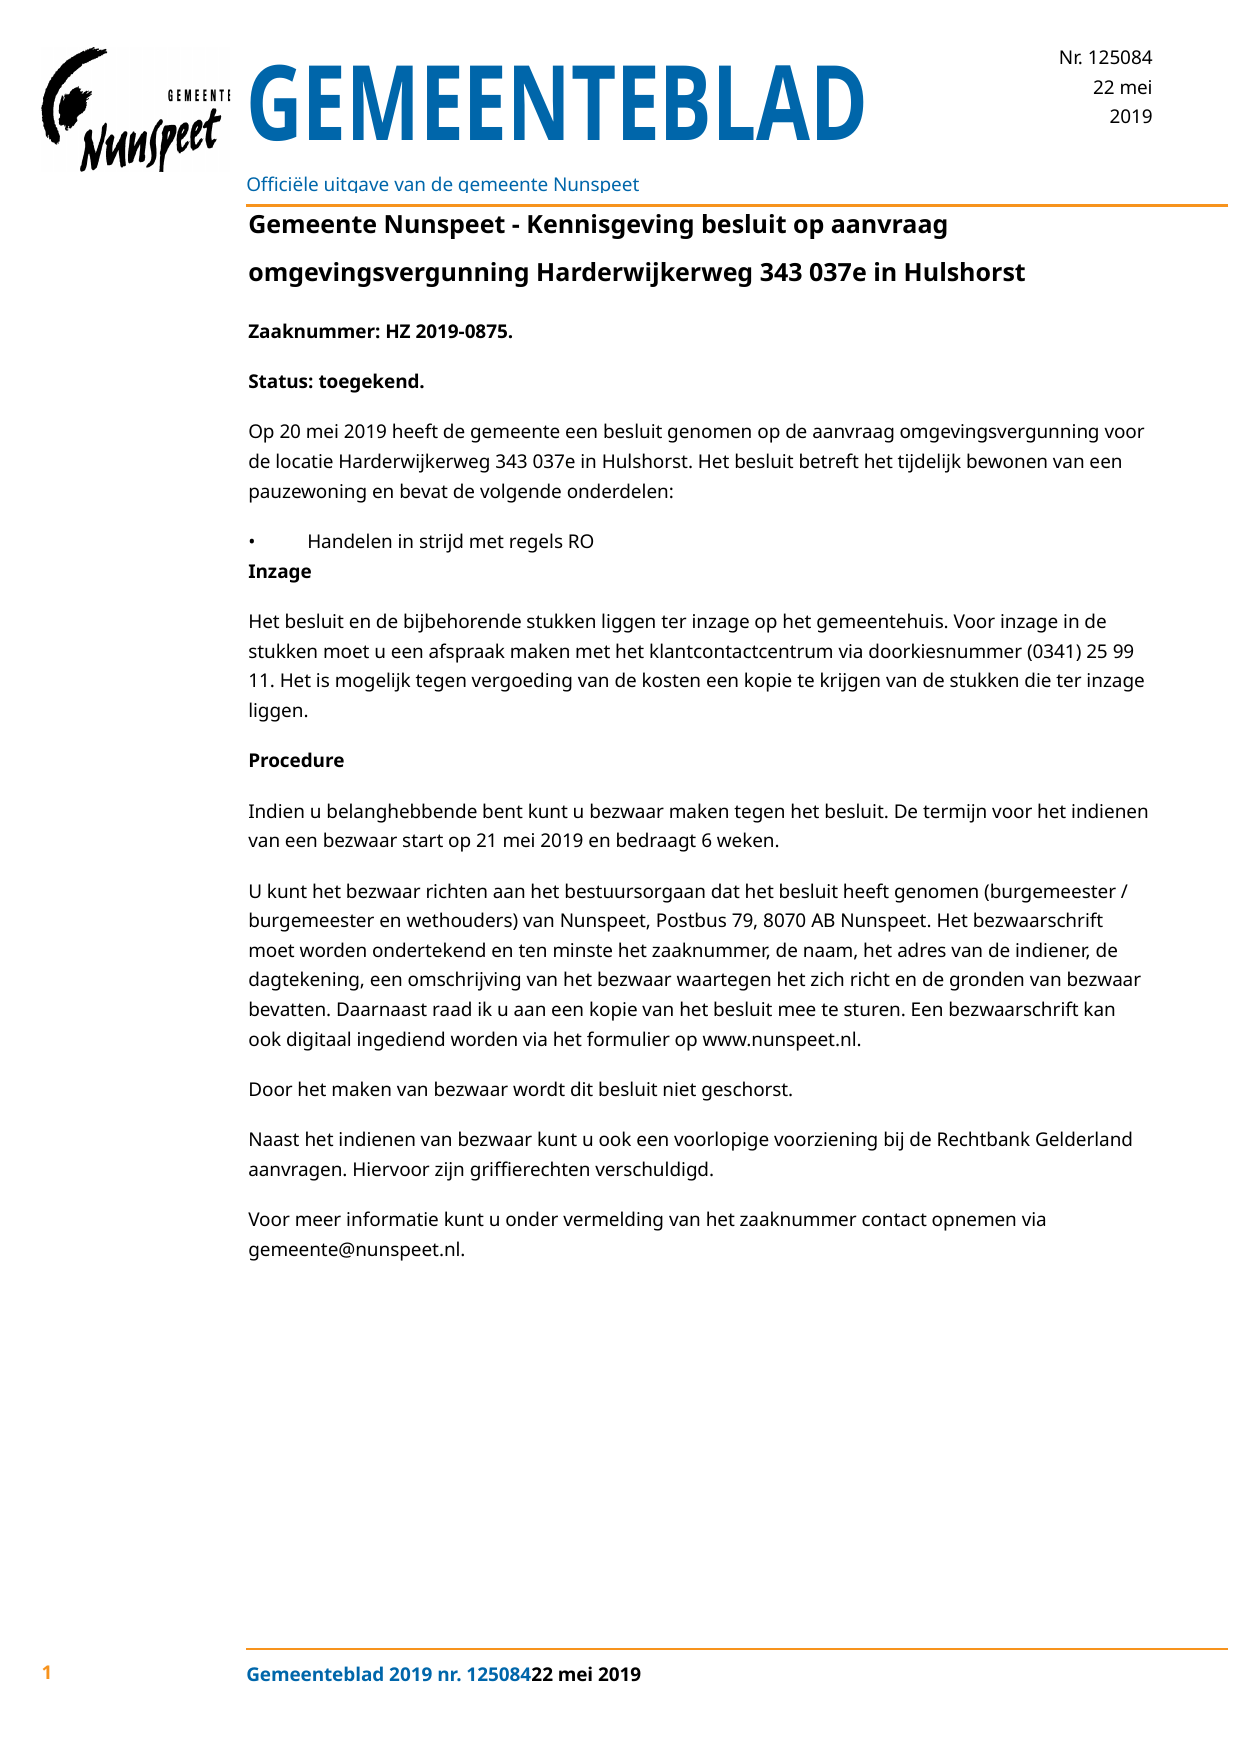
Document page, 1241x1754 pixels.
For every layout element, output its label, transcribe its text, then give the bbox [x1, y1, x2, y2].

text Status: toegekend. [248, 368, 1152, 394]
text Indien u belanghebbende bent kunt u bezwaar maken tegen het besluit. De termijn voor het indienen van een bezwaar start op 21 mei 2019 en bedraagt 6 weken. [248, 798, 1152, 853]
text Gemeente Nunspeet - Kennisgeving besluit op aanvraag omgevingsvergunning Harderwijkerweg 343 037e in Hulshorst [248, 207, 1152, 288]
text Voor meer informatie kunt u onder vermelding van het zaaknummer contact opnemen via gemeente@nunspeet.nl. [248, 1207, 1152, 1262]
text U kunt het bezwaar richten aan het bestuursorgaan dat het besluit heeft genomen (burgemeester / burgemeester en wethouders) van Nunspeet, Postbus 79, 8070 AB Nunspeet. Het bezwaarschrift moet worden ondertekend en ten minste het zaaknummer, de naam, het adres van de indiener, de dagtekening, een omschrijving van het bezwaar waartegen het zich richt en de gronden van bezwaar bevatten. Daarnaast raad ik u aan een kopie van het besluit mee te sturen. Een bezwaarschrift kan ook digitaal ingediend worden via het formulier op www.nunspeet.nl. [248, 878, 1152, 1052]
text Op 20 mei 2019 heeft de gemeente een besluit genomen op de aanvraag omgevingsvergunning voor de locatie Harderwijkerweg 343 037e in Hulshorst. Het besluit betreft het tijdelijk bewonen van een pauzewoning en bevat de volgende onderdelen: [248, 419, 1152, 504]
text Door het maken van bezwaar wordt dit besluit niet geschorst. [248, 1076, 1152, 1102]
text Procedure [248, 747, 1152, 773]
text Inzage [248, 558, 1152, 584]
picture [41, 47, 231, 172]
list Handelen in strijd met regels RO [248, 528, 1152, 554]
text Zaaknummer: HZ 2019-0875. [248, 318, 1152, 344]
text Het besluit en de bijbehorende stukken liggen ter inzage op het gemeentehuis. Voor inzage in de stukken moet u een afspraak maken met het klantcontactcentrum via doorkiesnummer (0341) 25 99 11. Het is mogelijk tegen vergoeding van de kosten een kopie te krijgen van de stukken die ter inzage liggen. [248, 608, 1152, 723]
text Naast het indienen van bezwaar kunt u ook een voorlopige voorziening bij de Rechtbank Gelderland aanvragen. Hiervoor zijn griffierechten verschuldigd. [248, 1127, 1152, 1182]
